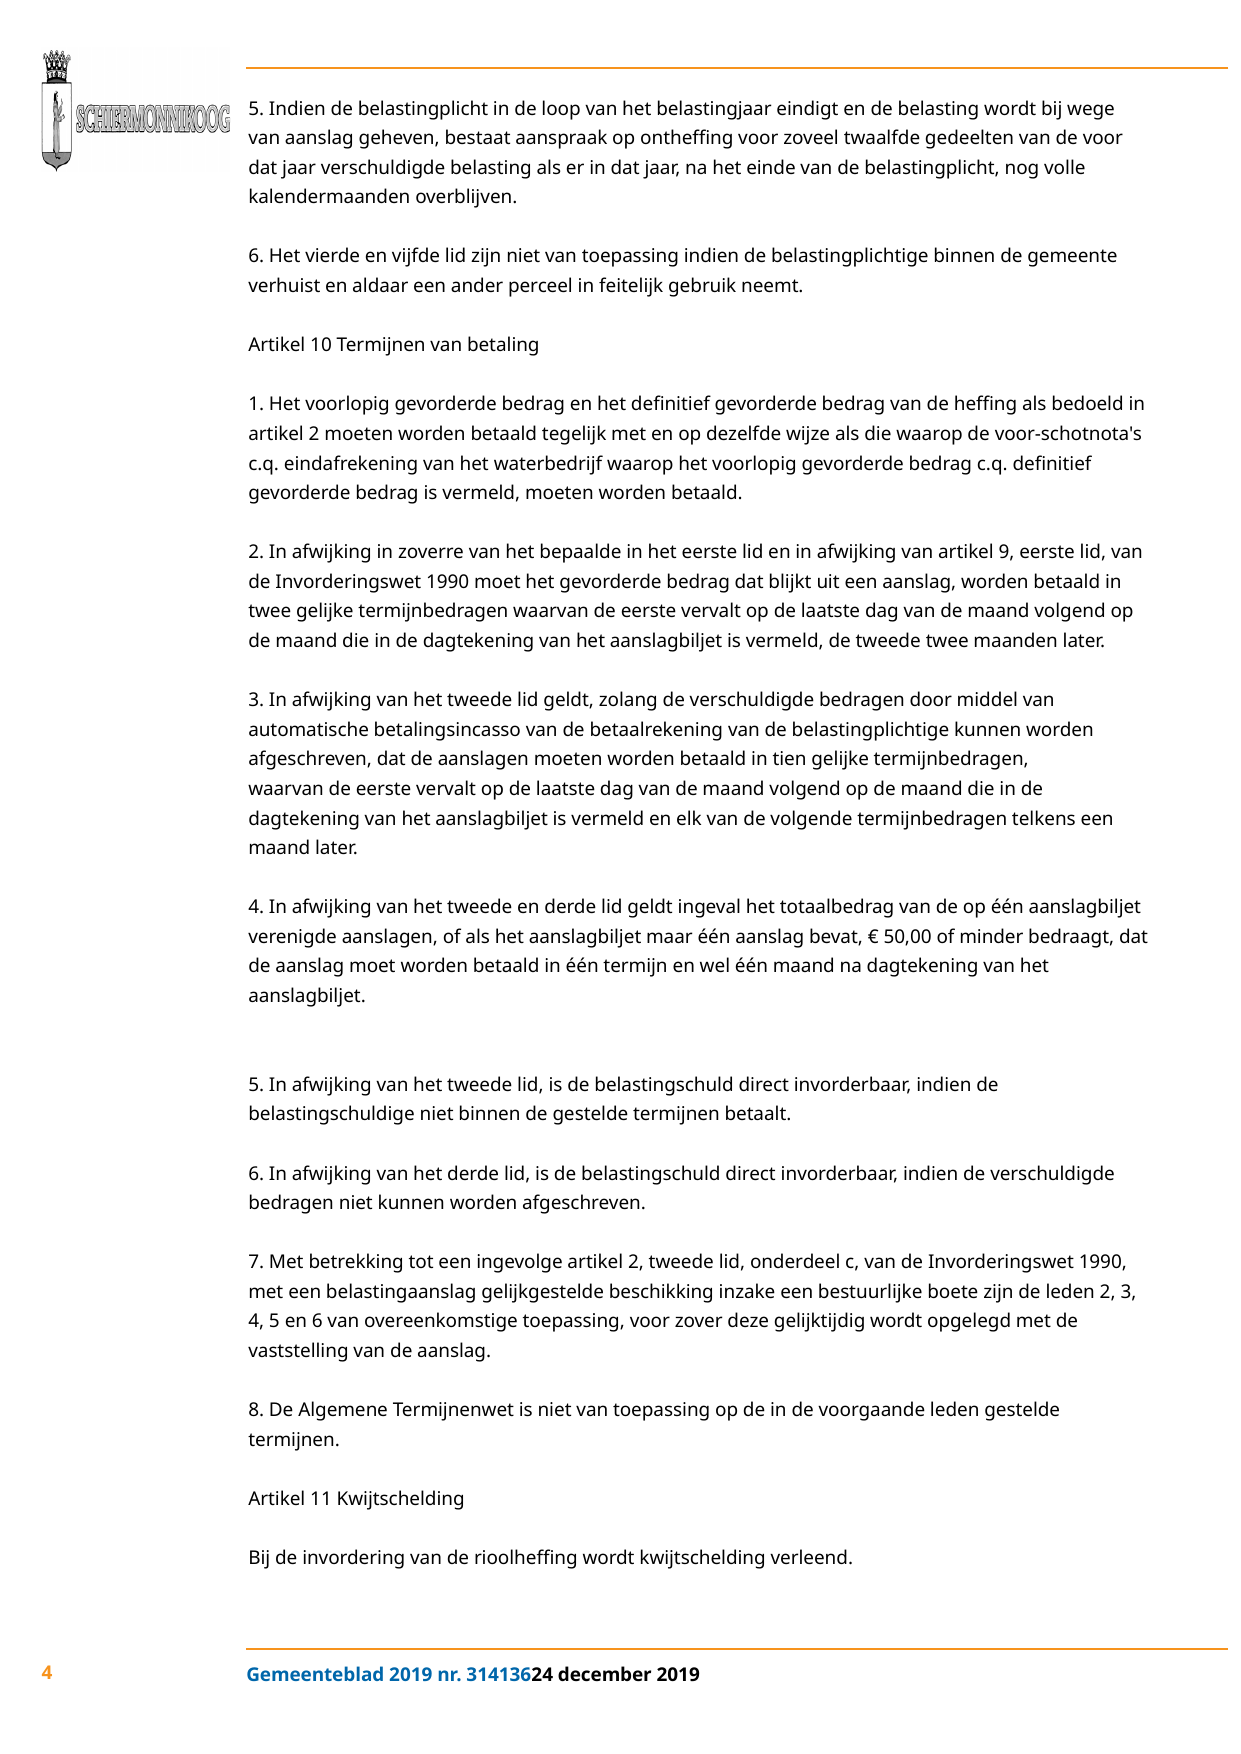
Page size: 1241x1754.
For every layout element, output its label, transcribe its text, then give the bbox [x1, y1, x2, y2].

text Artikel 11 Kwijtschelding [248, 1485, 1152, 1511]
text 2. In afwijking in zoverre van het bepaalde in het eerste lid en in afwijking van artikel 9, eerste lid, van de Invorderingswet 1990 moet het gevorderde bedrag dat blijkt uit een aanslag, worden betaald in twee gelijke termijnbedragen waarvan de eerste vervalt op de laatste dag van de maand volgend op de maand die in de dagtekening van het aanslagbiljet is vermeld, de tweede twee maanden later. [248, 538, 1152, 653]
text maand later. [248, 834, 1152, 860]
text automatische betalingsincasso van de betaalrekening van de belastingplichtige kunnen worden [248, 716, 1152, 742]
text dagtekening van het aanslagbiljet is vermeld en elk van de volgende termijnbedragen telkens een [248, 805, 1152, 831]
text 5. Indien de belastingplicht in de loop van het belastingjaar eindigt en de belasting wordt bij wege van aanslag geheven, bestaat aanspraak op ontheffing voor zoveel twaalfde gedeelten van de voor dat jaar verschuldigde belasting als er in dat jaar, na het einde van de belastingplicht, nog volle kalendermaanden overblijven. [248, 95, 1152, 209]
text Artikel 10 Termijnen van betaling [248, 331, 1152, 357]
text afgeschreven, dat de aanslagen moeten worden betaald in tien gelijke termijnbedragen, [248, 746, 1152, 771]
text waarvan de eerste vervalt op de laatste dag van de maand volgend op de maand die in de [248, 775, 1152, 801]
text 6. Het vierde en vijfde lid zijn niet van toepassing indien de belastingplichtige binnen de gemeente verhuist en aldaar een ander perceel in feitelijk gebruik neemt. [248, 243, 1152, 298]
text 7. Met betrekking tot een ingevolge artikel 2, tweede lid, onderdeel c, van de Invorderingswet 1990, met een belastingaanslag gelijkgestelde beschikking inzake een bestuurlijke boete zijn de leden 2, 3, 4, 5 en 6 van overeenkomstige toepassing, voor zover deze gelijktijdig wordt opgelegd met de vaststelling van de aanslag. [248, 1248, 1152, 1363]
picture [41, 47, 231, 172]
text 3. In afwijking van het tweede lid geldt, zolang de verschuldigde bedragen door middel van [248, 686, 1152, 712]
text 8. De Algemene Termijnenwet is niet van toepassing op de in de voorgaande leden gestelde termijnen. [248, 1396, 1152, 1452]
text 6. In afwijking van het derde lid, is de belastingschuld direct invorderbaar, indien de verschuldigde bedragen niet kunnen worden afgeschreven. [248, 1160, 1152, 1215]
text Bij de invordering van de rioolheffing wordt kwijtschelding verleend. [248, 1544, 1152, 1570]
text 5. In afwijking van het tweede lid, is de belastingschuld direct invorderbaar, indien de belastingschuldige niet binnen de gestelde termijnen betaalt. [248, 1071, 1152, 1126]
text 1. Het voorlopig gevorderde bedrag en het definitief gevorderde bedrag van de heffing als bedoeld in artikel 2 moeten worden betaald tegelijk met en op dezelfde wijze als die waarop de voor-schotnota's c.q. eindafrekening van het waterbedrijf waarop het voorlopig gevorderde bedrag c.q. definitief gevorderde bedrag is vermeld, moeten worden betaald. [248, 391, 1152, 505]
text 4. In afwijking van het tweede en derde lid geldt ingeval het totaalbedrag van de op één aanslagbiljet verenigde aanslagen, of als het aanslagbiljet maar één aanslag bevat, € 50,00 of minder bedraagt, dat de aanslag moet worden betaald in één termijn en wel één maand na dagtekening van het aanslagbiljet. [248, 893, 1152, 1008]
